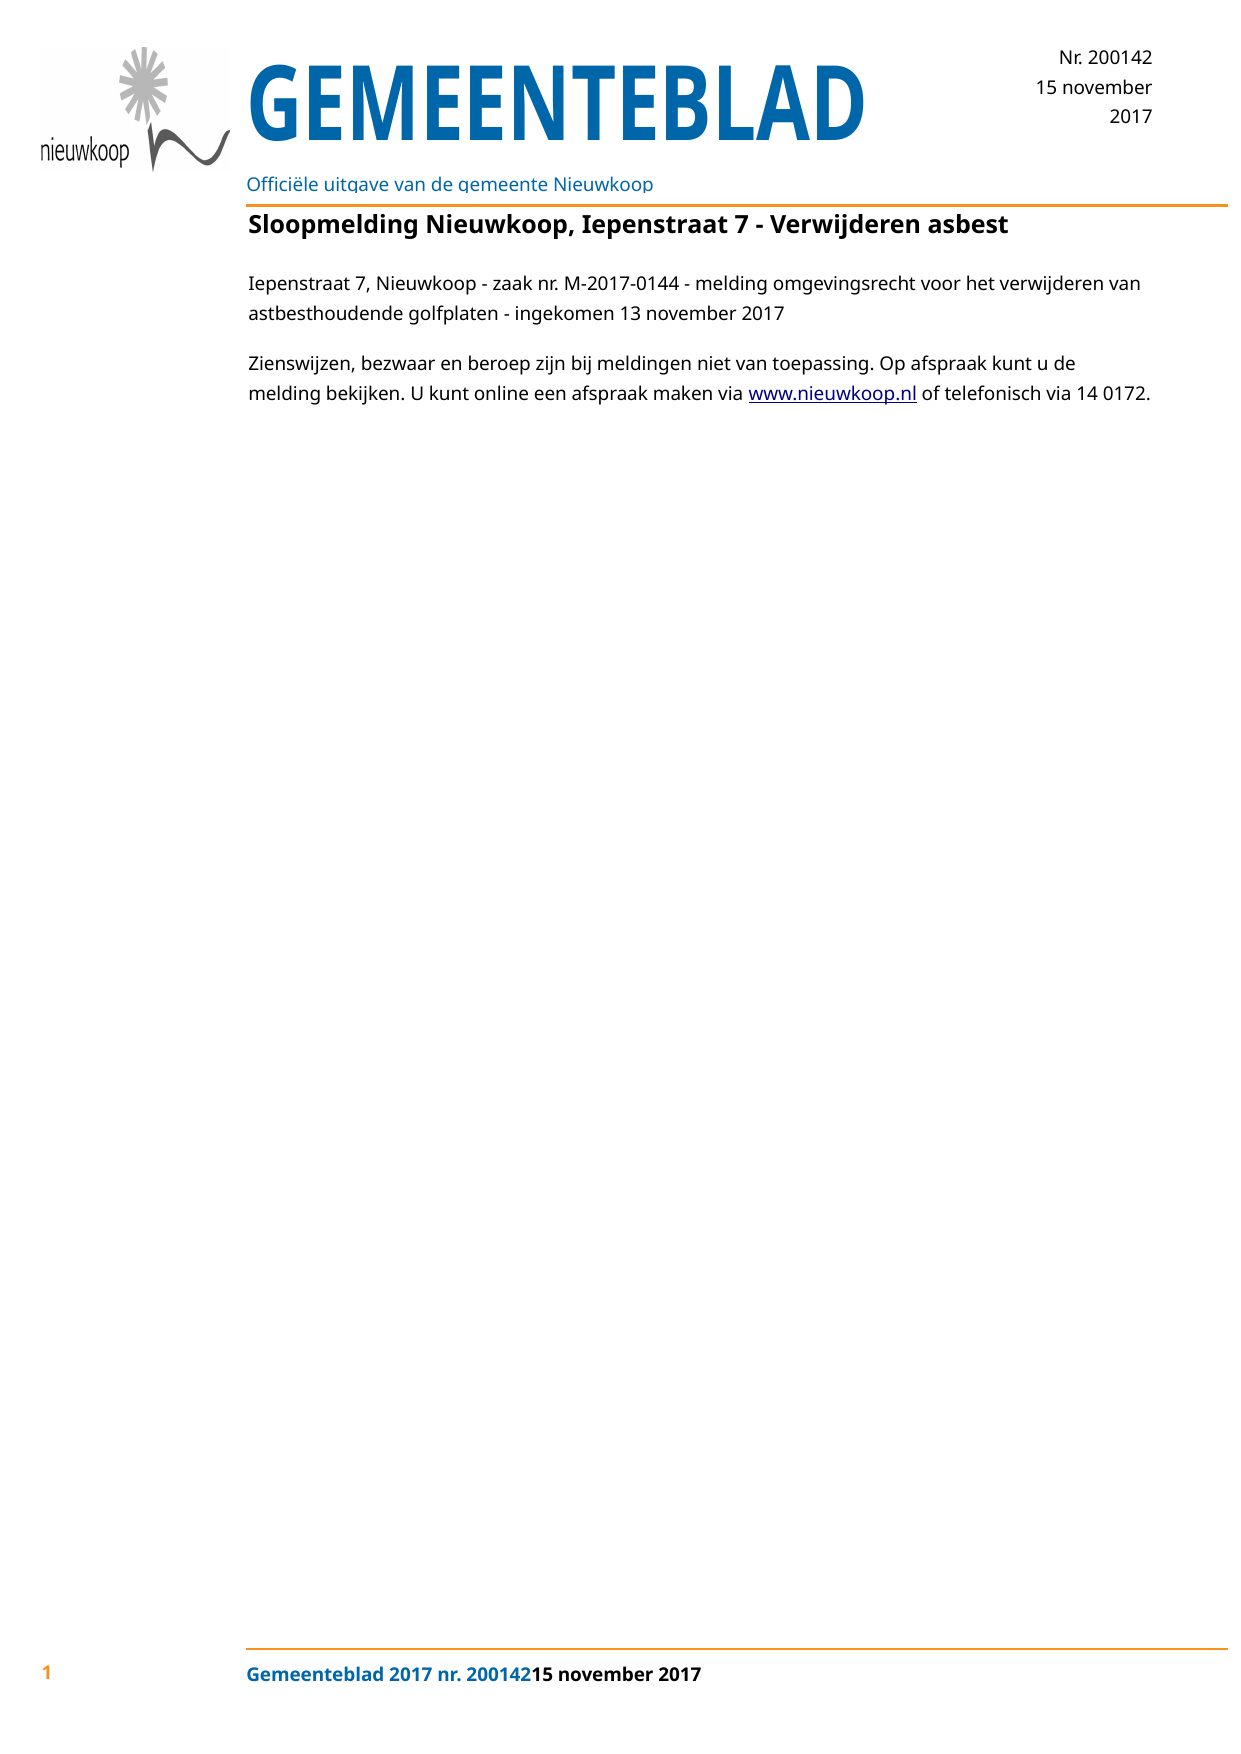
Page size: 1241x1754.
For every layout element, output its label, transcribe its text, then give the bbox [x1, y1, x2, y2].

picture [41, 47, 231, 172]
text Iepenstraat 7, Nieuwkoop - zaak nr. M-2017-0144 - melding omgevingsrecht voor het verwijderen van astbesthoudende golfplaten - ingekomen 13 november 2017 [248, 270, 1152, 326]
text Zienswijzen, bezwaar en beroep zijn bij meldingen niet van toepassing. Op afspraak kunt u de melding bekijken. U kunt online een afspraak maken via www.nieuwkoop.nl of telefonisch via 14 0172. [248, 350, 1152, 406]
text Sloopmelding Nieuwkoop, Iepenstraat 7 - Verwijderen asbest [248, 207, 1152, 241]
